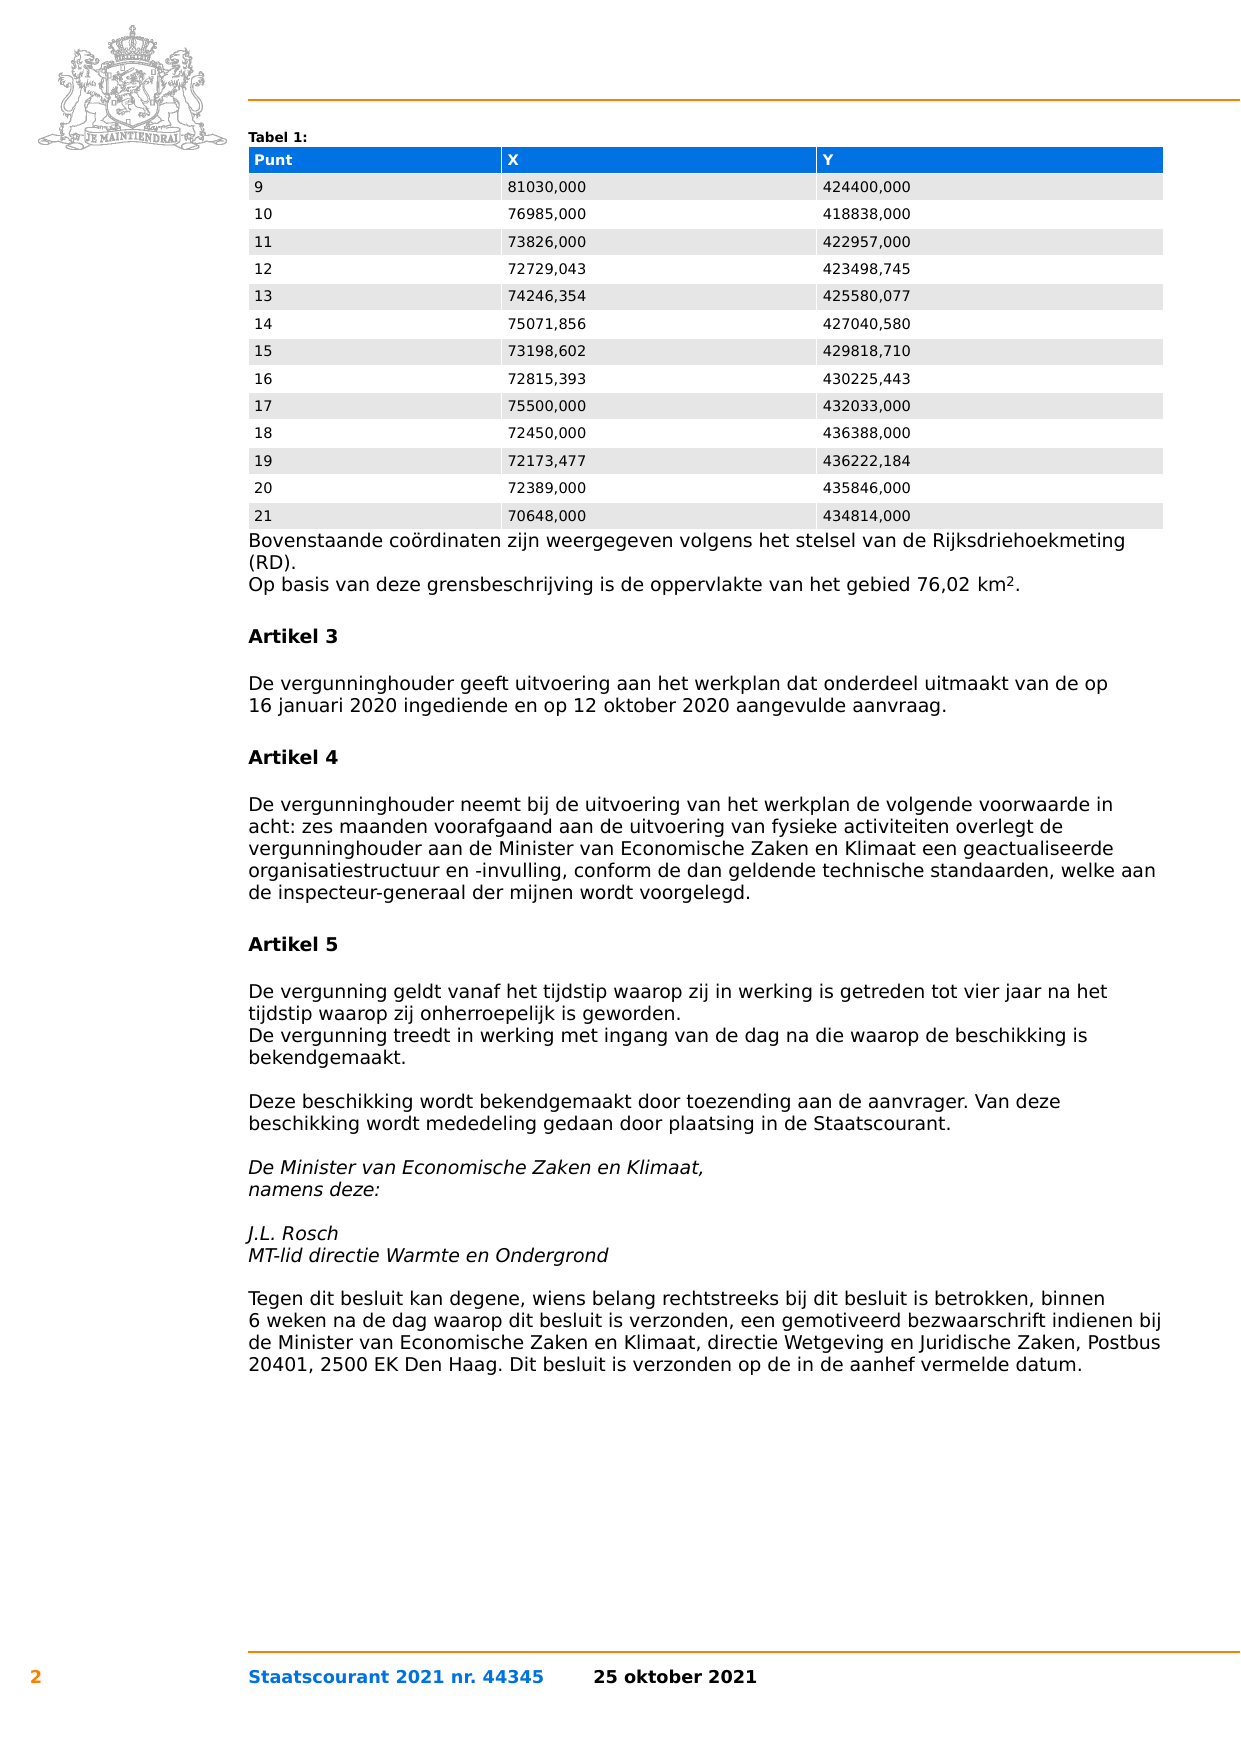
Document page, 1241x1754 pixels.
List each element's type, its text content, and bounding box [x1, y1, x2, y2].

table_cell X [502, 147, 816, 173]
table_cell 72450,000 [502, 421, 816, 447]
table_cell 17 [249, 393, 501, 419]
table_cell Punt [249, 147, 501, 173]
text Bovenstaande coördinaten zijn weergegeven volgens het stelsel van de Rijksdriehoekmeting (RD). [248, 530, 1163, 574]
table_cell 73198,602 [502, 339, 816, 365]
subtitle Artikel 3 [248, 626, 1163, 648]
text Tegen dit besluit kan degene, wiens belang rechtstreeks bij dit besluit is betrokken, binnen 6 weken na de dag waarop dit besluit is verzonden, een gemotiveerd bezwaarschrift indienen bij de Minister van Economische Zaken en Klimaat, directie Wetgeving en Juridische Zaken, Postbus 20401, 2500 EK Den Haag. Dit besluit is verzonden op de in de aanhef vermelde datum. [248, 1288, 1163, 1376]
table_cell 19 [249, 448, 501, 474]
table_cell 429818,710 [817, 339, 1163, 365]
table_cell 76985,000 [502, 201, 816, 228]
table_cell 73826,000 [502, 229, 816, 255]
table_cell 427040,580 [817, 311, 1163, 337]
table_header Tabel 1: [248, 130, 1163, 146]
table_cell 434814,000 [817, 503, 1163, 529]
text De vergunning treedt in werking met ingang van de dag na die waarop de beschikking is bekendgemaakt. [248, 1025, 1163, 1069]
table_cell 81030,000 [502, 174, 816, 200]
table_cell 13 [249, 284, 501, 310]
table_cell 423498,745 [817, 256, 1163, 283]
table_cell 70648,000 [502, 503, 816, 529]
table_cell 432033,000 [817, 393, 1163, 419]
text Deze beschikking wordt bekendgemaakt door toezending aan de aanvrager. Van deze beschikking wordt mededeling gedaan door plaatsing in de Staatscourant. [248, 1091, 1163, 1135]
table_cell 72389,000 [502, 475, 816, 502]
table_cell 430225,443 [817, 366, 1163, 392]
table_cell 72815,393 [502, 366, 816, 392]
table_cell 12 [249, 256, 501, 283]
table_cell 16 [249, 366, 501, 392]
table_cell Y [817, 147, 1163, 173]
text De vergunning geldt vanaf het tijdstip waarop zij in werking is getreden tot vier jaar na het tijdstip waarop zij onherroepelijk is geworden. [248, 981, 1163, 1025]
table_cell 14 [249, 311, 501, 337]
table_cell 20 [249, 475, 501, 502]
text Op basis van deze grensbeschrijving is de oppervlakte van het gebied 76,02 km2. [248, 574, 1163, 596]
table_cell 424400,000 [817, 174, 1163, 200]
table_cell 15 [249, 339, 501, 365]
table_cell 18 [249, 421, 501, 447]
table_cell 21 [249, 503, 501, 529]
table_cell 72173,477 [502, 448, 816, 474]
table_cell 422957,000 [817, 229, 1163, 255]
text De vergunninghouder neemt bij de uitvoering van het werkplan de volgende voorwaarde in acht: zes maanden voorafgaand aan de uitvoering van fysieke activiteiten overlegt de vergunninghouder aan de Minister van Economische Zaken en Klimaat een geactualiseerde organisatiestructuur en -invulling, conform de dan geldende technische standaarden, welke aan de inspecteur-generaal der mijnen wordt voorgelegd. [248, 794, 1163, 904]
table_cell 436222,184 [817, 448, 1163, 474]
table_cell 9 [249, 174, 501, 200]
subtitle Artikel 4 [248, 747, 1163, 769]
table_cell 436388,000 [817, 421, 1163, 447]
text De Minister van Economische Zaken en Klimaat, namens deze: J.L. Rosch MT-lid directie Warmte en Ondergrond [248, 1157, 1163, 1266]
table_cell 74246,354 [502, 284, 816, 310]
subtitle Artikel 5 [248, 934, 1163, 956]
table_cell 10 [249, 201, 501, 228]
table_cell 75500,000 [502, 393, 816, 419]
table_cell 418838,000 [817, 201, 1163, 228]
picture [38, 25, 227, 150]
table_cell 11 [249, 229, 501, 255]
text De vergunninghouder geeft uitvoering aan het werkplan dat onderdeel uitmaakt van de op 16 januari 2020 ingediende en op 12 oktober 2020 aangevulde aanvraag. [248, 673, 1163, 717]
table_cell 72729,043 [502, 256, 816, 283]
table_cell 75071,856 [502, 311, 816, 337]
table_cell 425580,077 [817, 284, 1163, 310]
table_cell 435846,000 [817, 475, 1163, 502]
